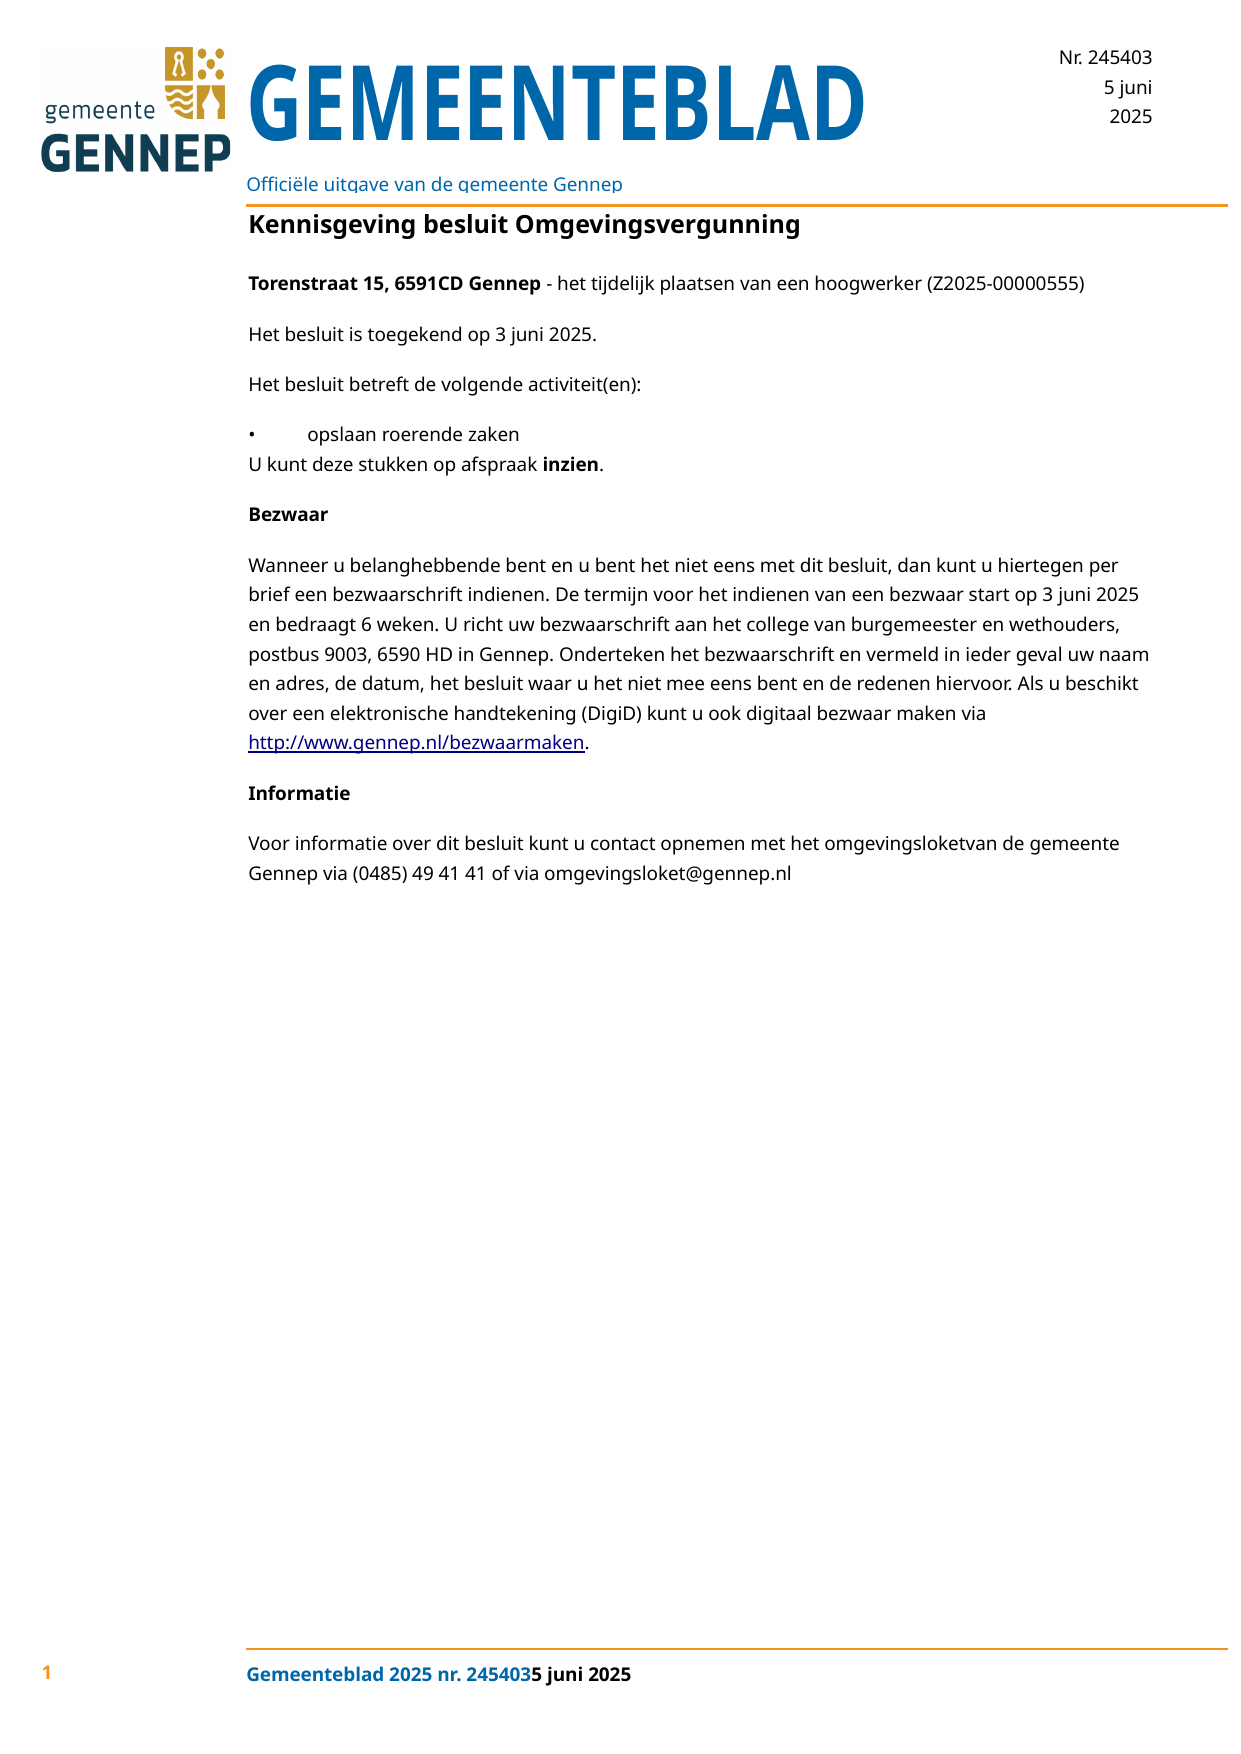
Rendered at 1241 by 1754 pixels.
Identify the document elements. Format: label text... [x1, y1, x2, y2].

text Het besluit is toegekend op 3 juni 2025. [248, 321, 1152, 346]
text Wanneer u belanghebbende bent en u bent het niet eens met dit besluit, dan kunt u hiertegen per brief een bezwaarschrift indienen. De termijn voor het indienen van een bezwaar start op 3 juni 2025 en bedraagt 6 weken. U richt uw bezwaarschrift aan het college van burgemeester en wethouders, postbus 9003, 6590 HD in Gennep. Onderteken het bezwaarschrift en vermeld in ieder geval uw naam en adres, de datum, het besluit waar u het niet mee eens bent en de redenen hiervoor. Als u beschikt over een elektronische handtekening (DigiD) kunt u ook digitaal bezwaar maken via http://www.gennep.nl/bezwaarmaken. [248, 552, 1152, 755]
text U kunt deze stukken op afspraak inzien. [248, 451, 1152, 477]
text Torenstraat 15, 6591CD Gennep - het tijdelijk plaatsen van een hoogwerker (Z2025-00000555) [248, 270, 1152, 296]
list opslaan roerende zaken [248, 422, 1152, 447]
text Informatie [248, 780, 1152, 806]
text Het besluit betreft de volgende activiteit(en): [248, 371, 1152, 397]
picture [41, 47, 231, 172]
text Bezwaar [248, 502, 1152, 527]
text Kennisgeving besluit Omgevingsvergunning [248, 207, 1152, 241]
text Voor informatie over dit besluit kunt u contact opnemen met het omgevingsloketvan de gemeente Gennep via (0485) 49 41 41 of via omgevingsloket@gennep.nl [248, 830, 1152, 886]
